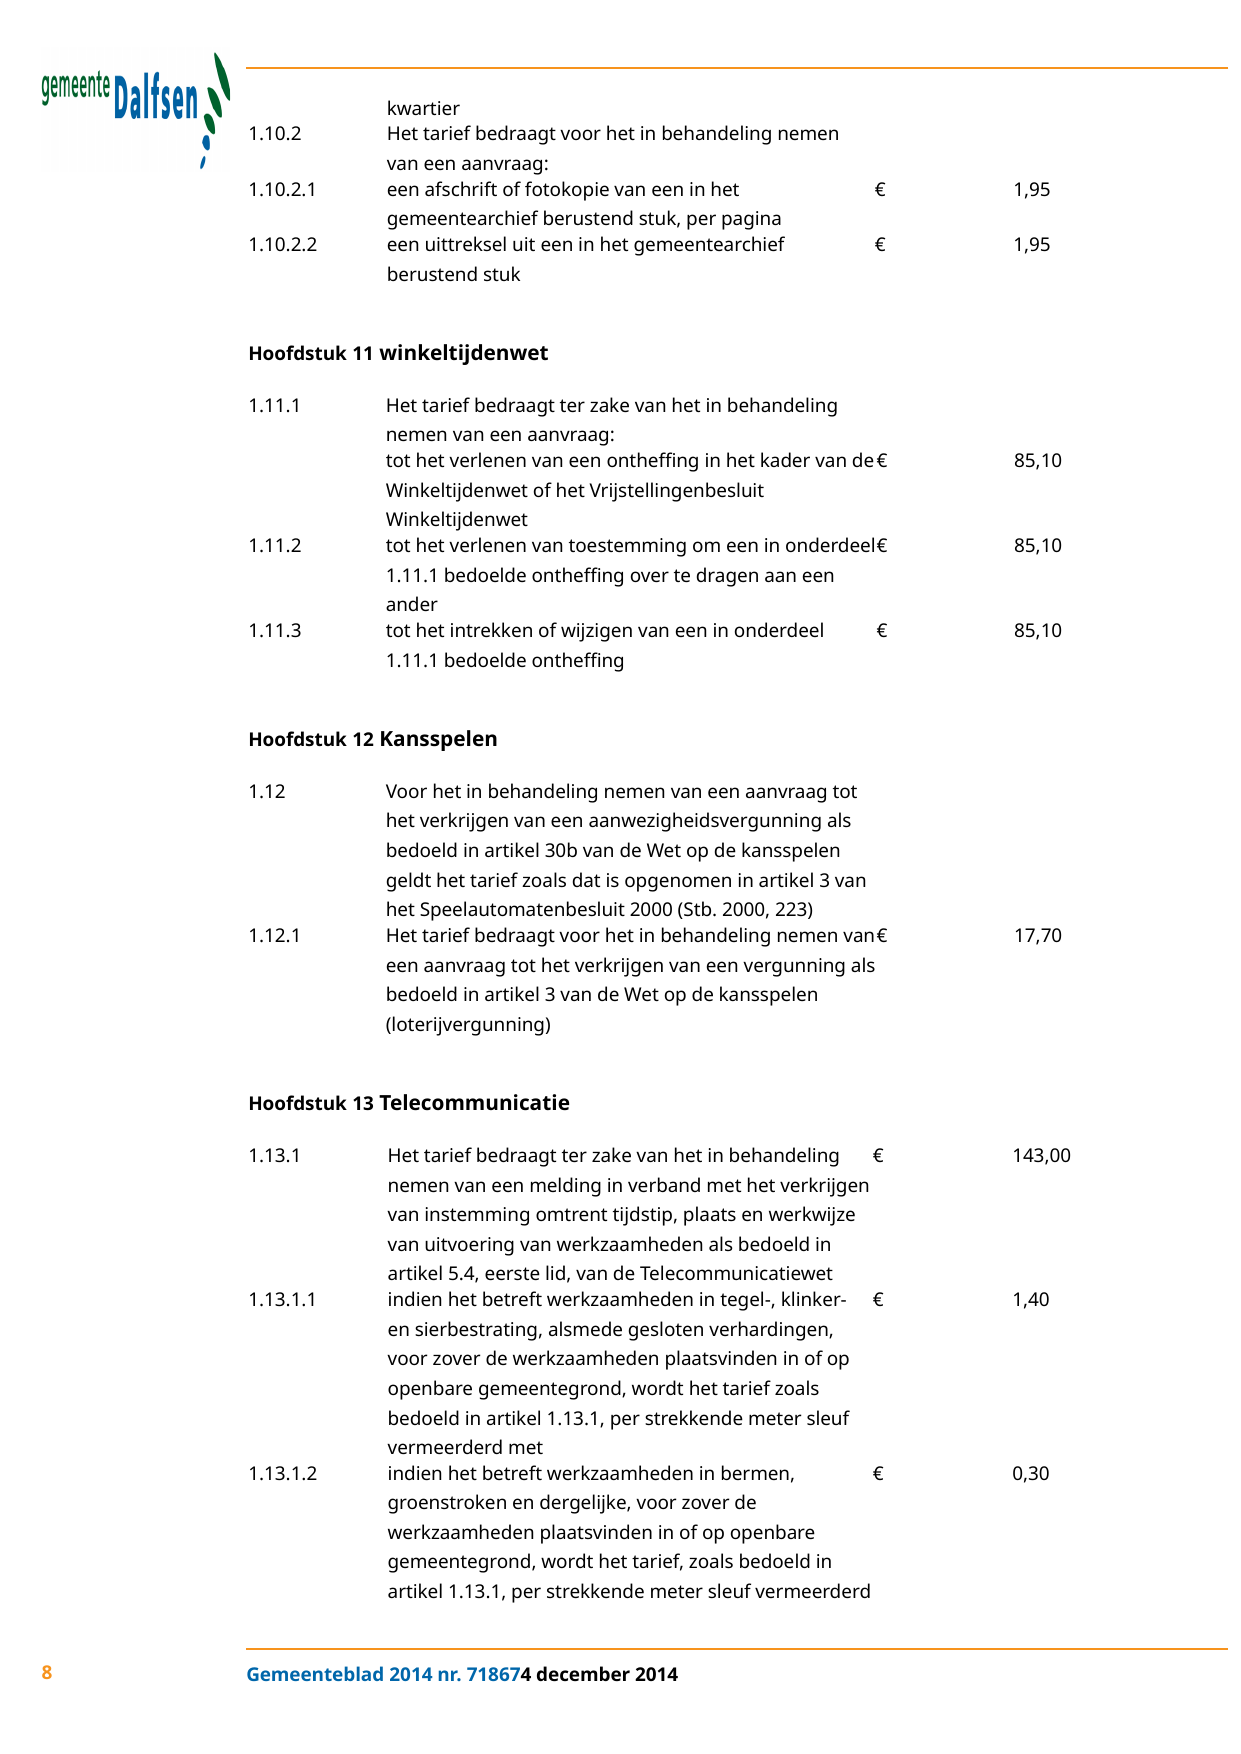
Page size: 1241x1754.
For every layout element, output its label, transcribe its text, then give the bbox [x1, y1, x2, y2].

table_header [876, 392, 1014, 447]
table_header [875, 95, 1013, 121]
table_cell 1,95 [1013, 176, 1152, 231]
table_header 1.11.1 [248, 392, 386, 447]
table_cell tot het verlenen van een ontheffing in het kader van de Winkeltijdenwet of het Vrijstellingenbesluit Winkeltijdenwet [386, 448, 876, 532]
table_header [1014, 778, 1152, 922]
text Hoofdstuk 13 Telecommunicatie [248, 1088, 1152, 1117]
table_cell € [876, 532, 1014, 617]
table_cell 1.10.2.1 [248, 176, 387, 231]
table_header [876, 778, 1014, 922]
table_cell 85,10 [1014, 617, 1152, 672]
table_cell € [873, 1286, 1012, 1460]
table_cell 1.13.1.1 [248, 1286, 387, 1460]
table_cell [875, 121, 1013, 176]
picture [41, 47, 231, 172]
table_header Het tarief bedraagt ter zake van het in behandeling nemen van een aanvraag: [386, 392, 876, 447]
table_cell 85,10 [1014, 532, 1152, 617]
table_cell indien het betreft werkzaamheden in bermen, groenstroken en dergelijke, voor zover de werkzaamheden plaatsvinden in of op openbare gemeentegrond, wordt het tarief, zoals bedoeld in artikel 1.13.1, per strekkende meter sleuf vermeerderd [388, 1460, 873, 1604]
table_cell 1.13.1.2 [248, 1460, 387, 1604]
table_cell [248, 448, 386, 532]
table_cell € [875, 176, 1013, 231]
table_cell 17,70 [1014, 922, 1152, 1037]
table_cell 0,30 [1012, 1460, 1152, 1604]
text Hoofdstuk 12 Kansspelen [248, 724, 1152, 752]
table_cell € [873, 1460, 1012, 1604]
table_cell een uittreksel uit een in het gemeentearchief berustend stuk [387, 231, 874, 286]
table_header 1.13.1 [248, 1142, 387, 1286]
table_cell Het tarief bedraagt voor het in behandeling nemen van een aanvraag: [387, 121, 874, 176]
table_header Voor het in behandeling nemen van een aanvraag tot het verkrijgen van een aanwezigheidsvergunning als bedoeld in artikel 30b van de Wet op de kansspelen geldt het tarief zoals dat is opgenomen in artikel 3 van het Speelautomatenbesluit 2000 (Stb. 2000, 223) [386, 778, 876, 922]
table_cell 1.11.3 [248, 617, 386, 672]
table_cell 1.10.2.2 [248, 231, 387, 286]
table_header [1013, 95, 1152, 121]
table_header kwartier [387, 95, 874, 121]
table_cell 1.12.1 [248, 922, 386, 1037]
table_cell 1.10.2 [248, 121, 387, 176]
table_header 143,00 [1012, 1142, 1152, 1286]
table_cell tot het intrekken of wijzigen van een in onderdeel 1.11.1 bedoelde ontheffing [386, 617, 876, 672]
text Hoofdstuk 11 winkeltijdenwet [248, 338, 1152, 366]
table_header € [873, 1142, 1012, 1286]
table_cell indien het betreft werkzaamheden in tegel-, klinker- en sierbestrating, alsmede gesloten verhardingen, voor zover de werkzaamheden plaatsvinden in of op openbare gemeentegrond, wordt het tarief zoals bedoeld in artikel 1.13.1, per strekkende meter sleuf vermeerderd met [388, 1286, 873, 1460]
table_cell een afschrift of fotokopie van een in het gemeentearchief berustend stuk, per pagina [387, 176, 874, 231]
table_cell Het tarief bedraagt voor het in behandeling nemen van een aanvraag tot het verkrijgen van een vergunning als bedoeld in artikel 3 van de Wet op de kansspelen (loterijvergunning) [386, 922, 876, 1037]
table_cell [1013, 121, 1152, 176]
table_cell 1,95 [1013, 231, 1152, 286]
table_cell 85,10 [1014, 448, 1152, 532]
table_cell 1.11.2 [248, 532, 386, 617]
table_cell € [876, 448, 1014, 532]
table_header [248, 95, 387, 121]
table_cell € [876, 617, 1014, 672]
table_header Het tarief bedraagt ter zake van het in behandeling nemen van een melding in verband met het verkrijgen van instemming omtrent tijdstip, plaats en werkwijze van uitvoering van werkzaamheden als bedoeld in artikel 5.4, eerste lid, van de Telecommunicatiewet [388, 1142, 873, 1286]
table_header 1.12 [248, 778, 386, 922]
table_cell tot het verlenen van toestemming om een in onderdeel 1.11.1 bedoelde ontheffing over te dragen aan een ander [386, 532, 876, 617]
table_header [1014, 392, 1152, 447]
table_cell € [875, 231, 1013, 286]
table_cell € [876, 922, 1014, 1037]
table_cell 1,40 [1012, 1286, 1152, 1460]
